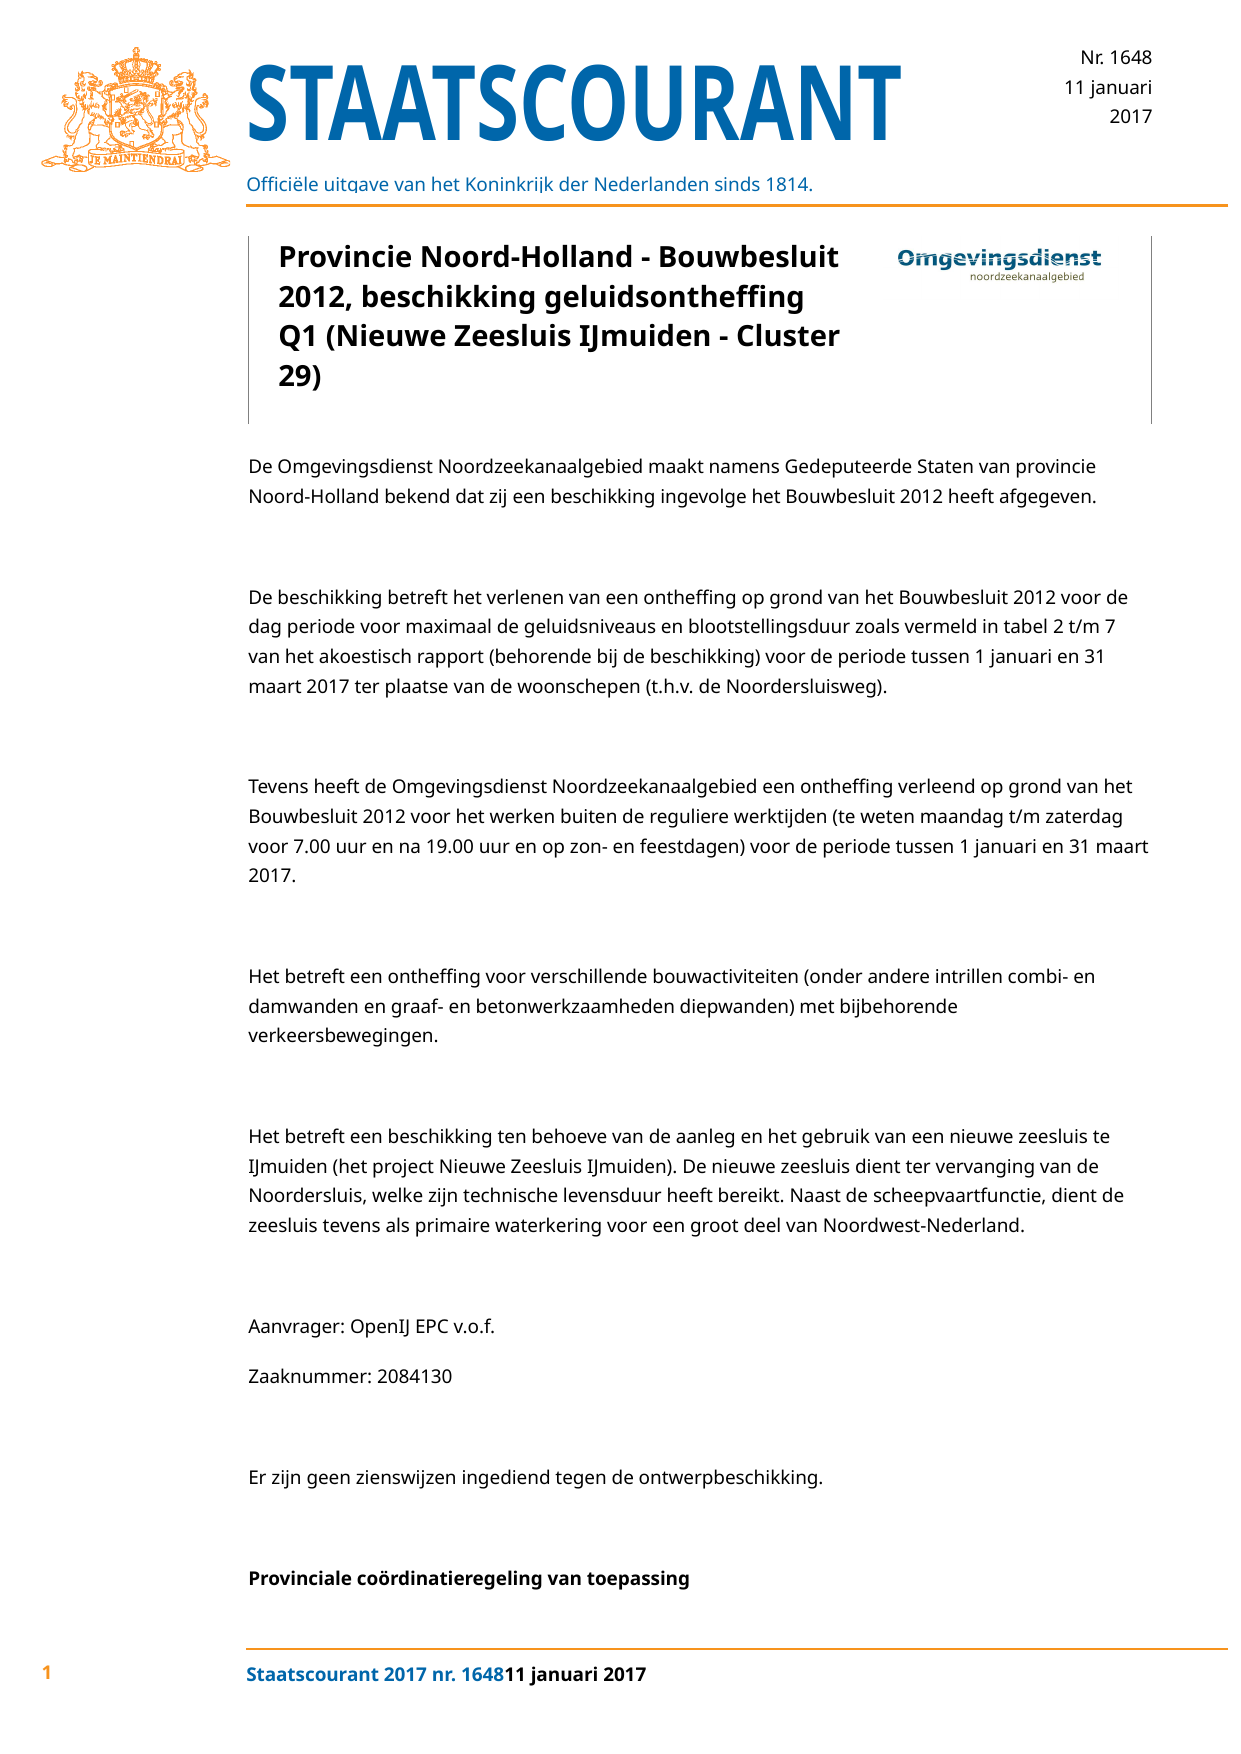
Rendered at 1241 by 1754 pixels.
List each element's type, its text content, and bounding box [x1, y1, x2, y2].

text De Omgevingsdienst Noordzeekanaalgebied maakt namens Gedeputeerde Staten van provincie Noord-Holland bekend dat zij een beschikking ingevolge het Bouwbesluit 2012 heeft afgegeven. [248, 454, 1152, 509]
text Er zijn geen zienswijzen ingediend tegen de ontwerpbeschikking. [248, 1464, 1152, 1490]
text Aanvrager: OpenIJ EPC v.o.f. [248, 1313, 1152, 1338]
text Provinciale coördinatieregeling van toepassing [248, 1565, 1152, 1591]
text Het betreft een ontheffing voor verschillende bouwactiviteiten (onder andere intrillen combi- en damwanden en graaf- en betonwerkzaamheden diepwanden) met bijbehorende verkeersbewegingen. [248, 963, 1152, 1048]
text De beschikking betreft het verlenen van een ontheffing op grond van het Bouwbesluit 2012 voor de dag periode voor maximaal de geluidsniveaus en blootstellingsduur zoals vermeld in tabel 2 t/m 7 van het akoestisch rapport (behorende bij de beschikking) voor de periode tussen 1 januari en 31 maart 2017 ter plaatse van de woonschepen (t.h.v. de Noordersluisweg). [248, 584, 1152, 698]
text Tevens heeft de Omgevingsdienst Noordzeekanaalgebied een ontheffing verleend op grond van het Bouwbesluit 2012 voor het werken buiten de reguliere werktijden (te weten maandag t/m zaterdag voor 7.00 uur en na 19.00 uur en op zon- en feestdagen) voor de periode tussen 1 januari en 31 maart 2017. [248, 774, 1152, 888]
picture [882, 236, 1119, 300]
table_header [850, 236, 1151, 424]
text Het betreft een beschikking ten behoeve van de aanleg en het gebruik van een nieuwe zeesluis te IJmuiden (het project Nieuwe Zeesluis IJmuiden). De nieuwe zeesluis dient ter vervanging van de Noordersluis, welke zijn technische levensduur heeft bereikt. Naast de scheepvaartfunctie, dient de zeesluis tevens als primaire waterkering voor een groot deel van Noordwest-Nederland. [248, 1123, 1152, 1238]
text Zaaknummer: 2084130 [248, 1363, 1152, 1389]
picture [41, 47, 231, 172]
table_header Provincie Noord-Holland - Bouwbesluit 2012, beschikking geluidsontheffing Q1 (Nieuwe Zeesluis IJmuiden - Cluster 29) [249, 236, 850, 424]
